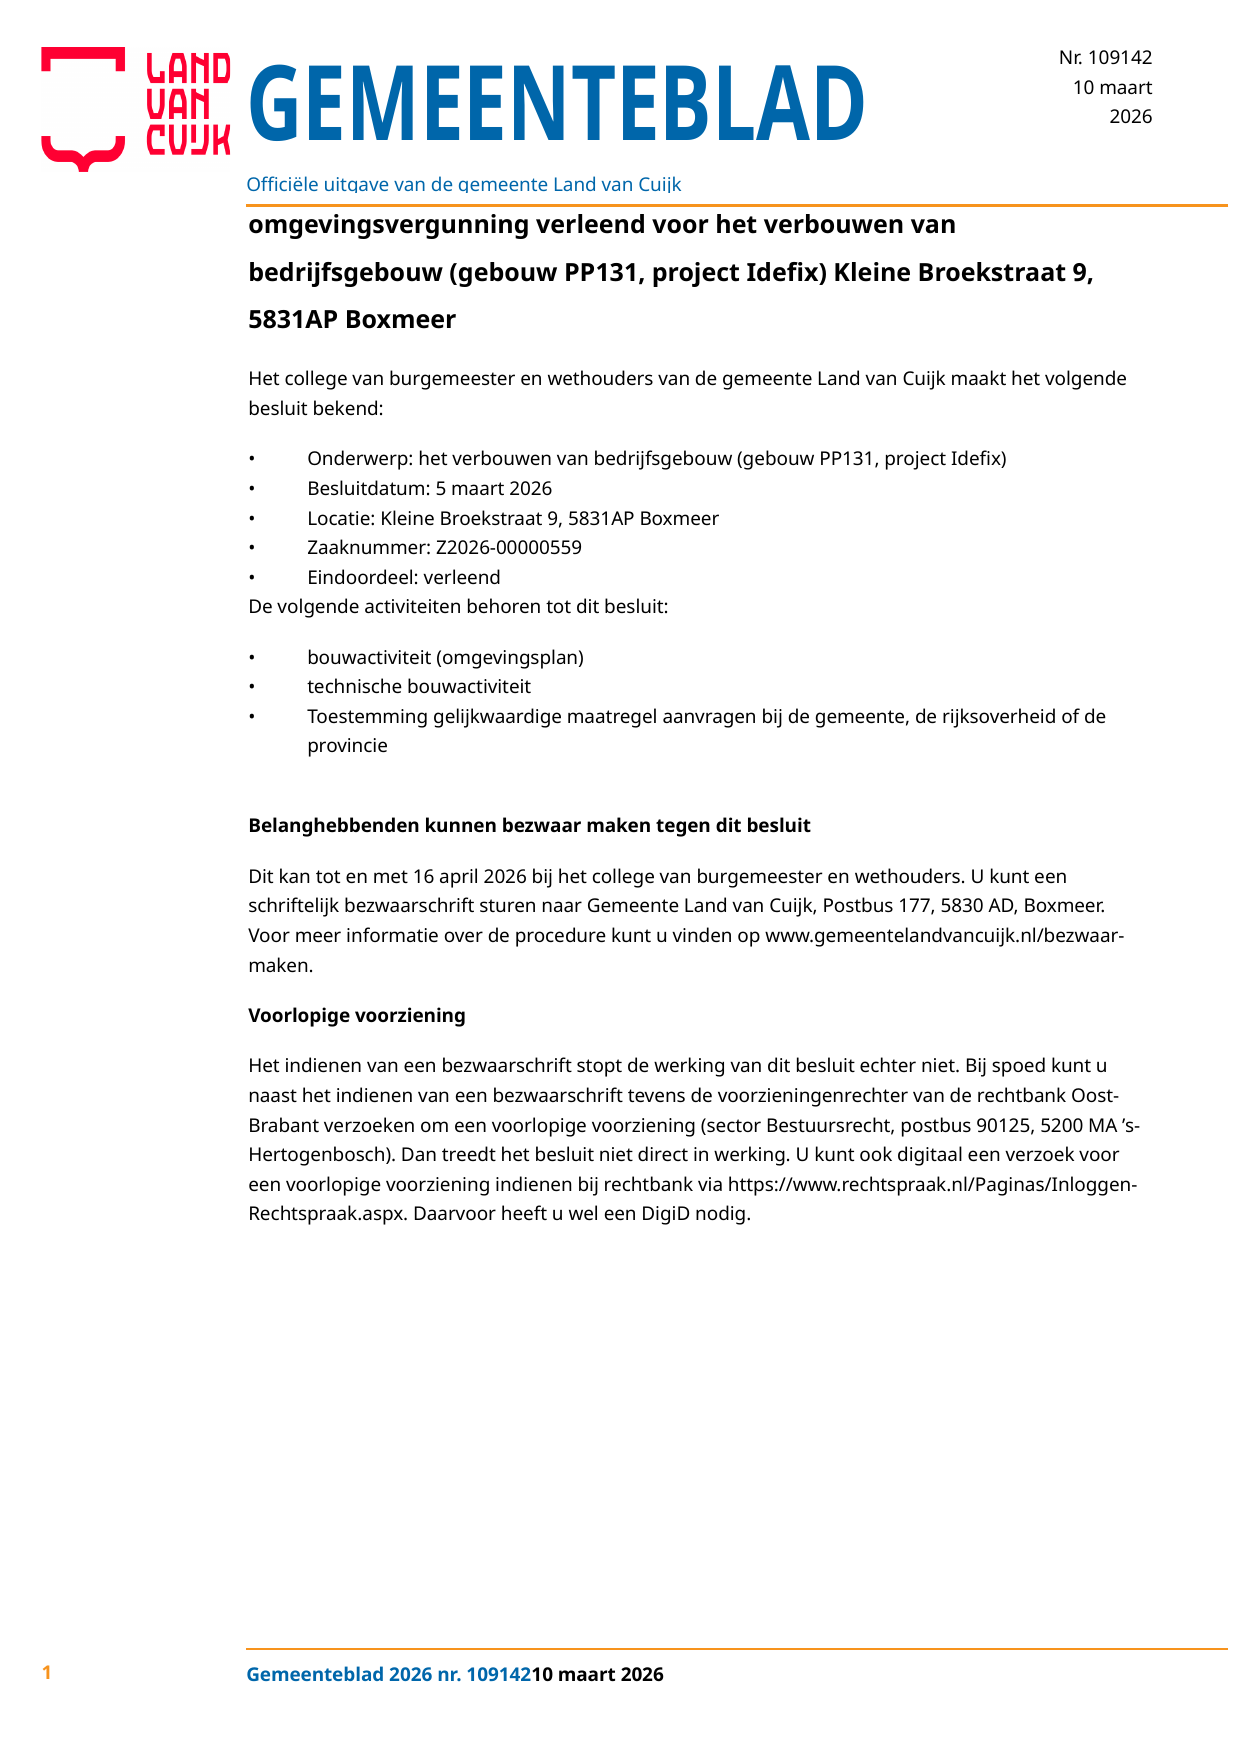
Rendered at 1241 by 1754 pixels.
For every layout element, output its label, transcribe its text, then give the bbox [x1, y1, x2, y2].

list Onderwerp: het verbouwen van bedrijfsgebouw (gebouw PP131, project Idefix) [248, 446, 1152, 471]
list Eindoordeel: verleend [248, 564, 1152, 589]
text De volgende activiteiten behoren tot dit besluit: [248, 593, 1152, 619]
list Zaaknummer: Z2026-00000559 [248, 534, 1152, 560]
text omgevingsvergunning verleend voor het verbouwen van bedrijfsgebouw (gebouw PP131, project Idefix) Kleine Broekstraat 9, 5831AP Boxmeer [248, 207, 1152, 336]
list technische bouwactiviteit [248, 673, 1152, 699]
picture [41, 47, 231, 172]
text Het college van burgemeester en wethouders van de gemeente Land van Cuijk maakt het volgende besluit bekend: [248, 366, 1152, 421]
list Locatie: Kleine Broekstraat 9, 5831AP Boxmeer [248, 505, 1152, 530]
text Voorlopige voorziening [248, 1002, 1152, 1028]
text Het indienen van een bezwaarschrift stopt de werking van dit besluit echter niet. Bij spoed kunt u naast het indienen van een bezwaarschrift tevens de voorzieningenrechter van de rechtbank Oost-Brabant verzoeken om een voorlopige voorziening (sector Bestuursrecht, postbus 90125, 5200 MA ’s-Hertogenbosch). Dan treedt het besluit niet direct in werking. U kunt ook digitaal een verzoek voor een voorlopige voorziening indienen bij rechtbank via https://www.rechtspraak.nl/Paginas/Inloggen-Rechtspraak.aspx. Daarvoor heeft u wel een DigiD nodig. [248, 1053, 1152, 1226]
text Belanghebbenden kunnen bezwaar maken tegen dit besluit [248, 813, 1152, 838]
list bouwactiviteit (omgevingsplan) [248, 644, 1152, 669]
list Besluitdatum: 5 maart 2026 [248, 475, 1152, 501]
text Dit kan tot en met 16 april 2026 bij het college van burgemeester en wethouders. U kunt een schriftelijk bezwaarschrift sturen naar Gemeente Land van Cuijk, Postbus 177, 5830 AD, Boxmeer. Voor meer informatie over de procedure kunt u vinden op www.gemeentelandvancuijk.nl/bezwaar-maken. [248, 863, 1152, 977]
list Toestemming gelijkwaardige maatregel aanvragen bij de gemeente, de rijksoverheid of de provincie [248, 703, 1152, 758]
